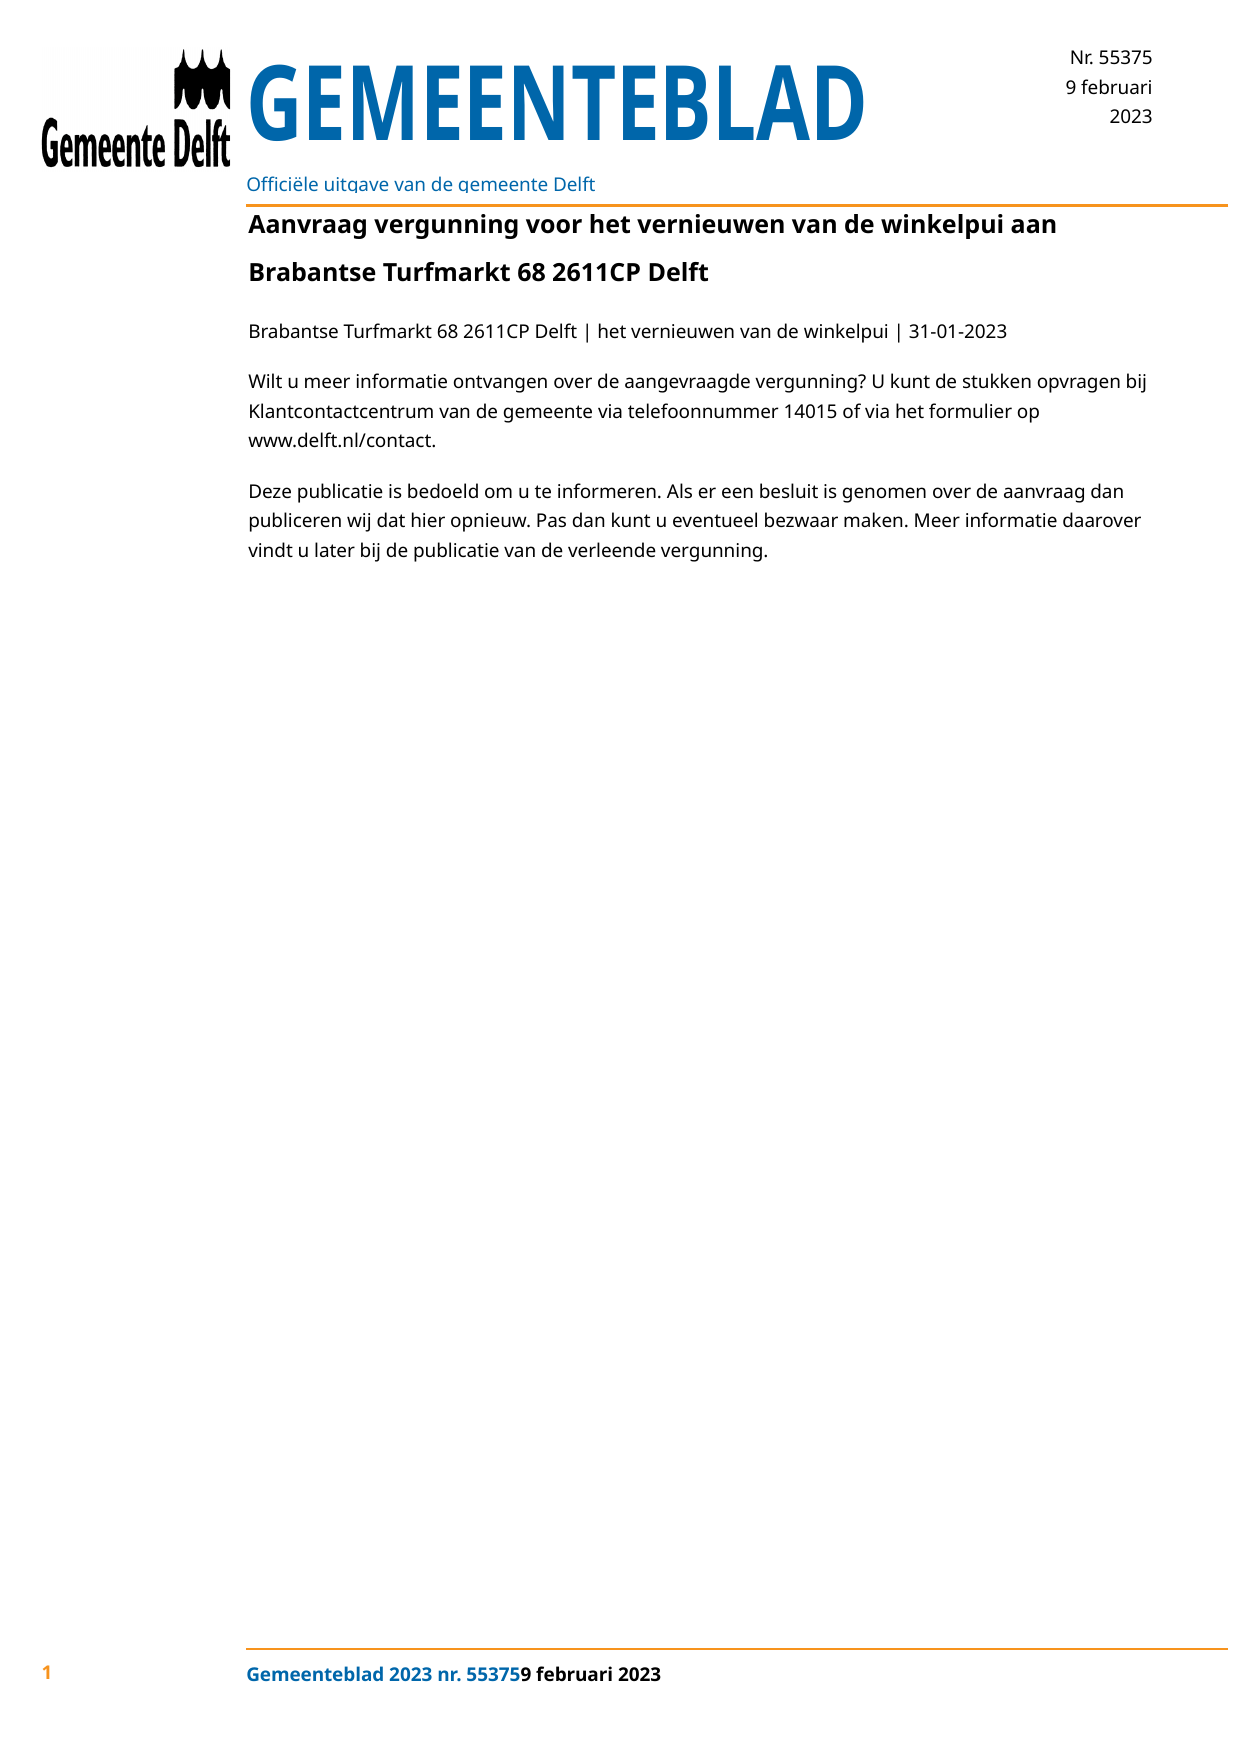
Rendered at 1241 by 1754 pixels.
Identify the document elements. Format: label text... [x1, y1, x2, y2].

picture [41, 47, 231, 172]
text Deze publicatie is bedoeld om u te informeren. Als er een besluit is genomen over de aanvraag dan publiceren wij dat hier opnieuw. Pas dan kunt u eventueel bezwaar maken. Meer informatie daarover vindt u later bij de publicatie van de verleende vergunning. [248, 478, 1152, 563]
text Aanvraag vergunning voor het vernieuwen van de winkelpui aan Brabantse Turfmarkt 68 2611CP Delft [248, 207, 1152, 288]
text Wilt u meer informatie ontvangen over de aangevraagde vergunning? U kunt de stukken opvragen bij Klantcontactcentrum van de gemeente via telefoonnummer 14015 of via het formulier op www.delft.nl/contact. [248, 368, 1152, 453]
text Brabantse Turfmarkt 68 2611CP Delft | het vernieuwen van de winkelpui | 31-01-2023 [248, 318, 1152, 344]
